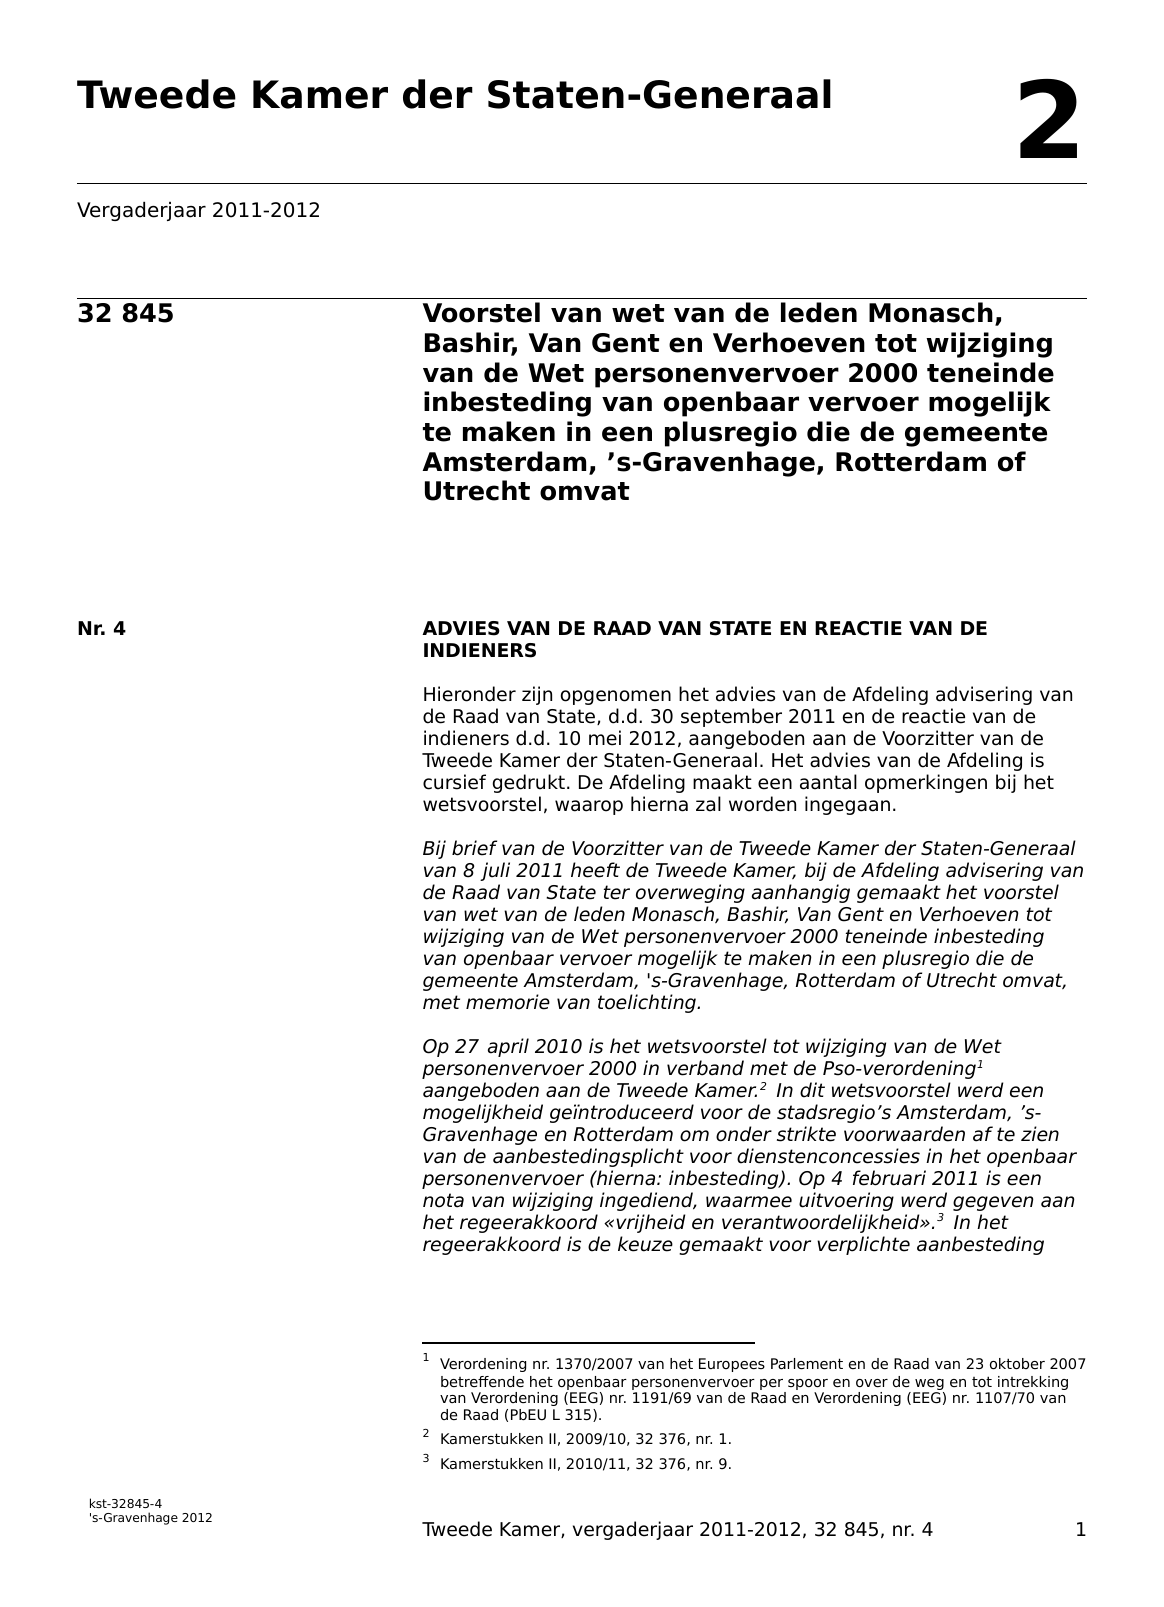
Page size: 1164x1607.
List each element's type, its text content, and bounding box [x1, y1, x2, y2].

text kst-32845-4 [88, 1497, 323, 1511]
table_header Tweede Kamer der Staten-Generaal [77, 59, 886, 183]
text Verordening nr. 1370/2007 van het Europees Parlement en de Raad van 23 oktober 2007 betreffende het openbaar personenvervoer per spoor en over de weg en tot intrekking van Verordening (EEG) nr. 1191/69 van de Raad en Verordening (EEG) nr. 1107/70 van de Raad (PbEU L 315). [422, 1352, 1087, 1424]
subtitle 32 845 Voorstel van wet van de leden Monasch, Bashir, Van Gent en Verhoeven tot wijziging van de Wet personenvervoer 2000 teneinde inbesteding van openbaar vervoer mogelijk te maken in een plusregio die de gemeente Amsterdam, ’s-Gravenhage, Rotterdam of Utrecht omvat [77, 299, 1087, 507]
text Kamerstukken II, 2009/10, 32 376, nr. 1. [422, 1427, 1087, 1449]
text Op 27 april 2010 is het wetsvoorstel tot wijziging van de Wet personenvervoer 2000 in verband met de Pso-verordening aangeboden aan de Tweede Kamer. In dit wetsvoorstel werd een mogelijkheid geïntroduceerd voor de stadsregio’s Amsterdam, ’s-Gravenhage en Rotterdam om onder strikte voorwaarden af te zien van de aanbestedingsplicht voor dienstenconcessies in het openbaar personenvervoer (hierna: inbesteding). Op 4 februari 2011 is een nota van wijziging ingediend, waarmee uitvoering werd gegeven aan het regeerakkoord «vrijheid en verantwoordelijkheid». In het regeerakkoord is de keuze gemaakt voor verplichte aanbesteding [422, 1036, 1087, 1256]
text 's-Gravenhage 2012 [88, 1511, 323, 1525]
table_header 2 [886, 59, 1087, 183]
text Hieronder zijn opgenomen het advies van de Afdeling advisering van de Raad van State, d.d. 30 september 2011 en de reactie van de indieners d.d. 10 mei 2012, aangeboden aan de Voorzitter van de Tweede Kamer der Staten-Generaal. Het advies van de Afdeling is cursief gedrukt. De Afdeling maakt een aantal opmerkingen bij het wetsvoorstel, waarop hierna zal worden ingegaan. [422, 684, 1087, 816]
table_cell Vergaderjaar 2011-2012 [77, 184, 1087, 298]
text Bij brief van de Voorzitter van de Tweede Kamer der Staten-Generaal van 8 juli 2011 heeft de Tweede Kamer, bij de Afdeling advisering van de Raad van State ter overweging aanhangig gemaakt het voorstel van wet van de leden Monasch, Bashir, Van Gent en Verhoeven tot wijziging van de Wet personenvervoer 2000 teneinde inbesteding van openbaar vervoer mogelijk te maken in een plusregio die de gemeente Amsterdam, 's-Gravenhage, Rotterdam of Utrecht omvat, met memorie van toelichting. [422, 838, 1087, 1014]
text Kamerstukken II, 2010/11, 32 376, nr. 9. [422, 1452, 1087, 1474]
subtitle Nr. 4 ADVIES VAN DE RAAD VAN STATE EN REACTIE VAN DE INDIENERS [77, 618, 1087, 662]
